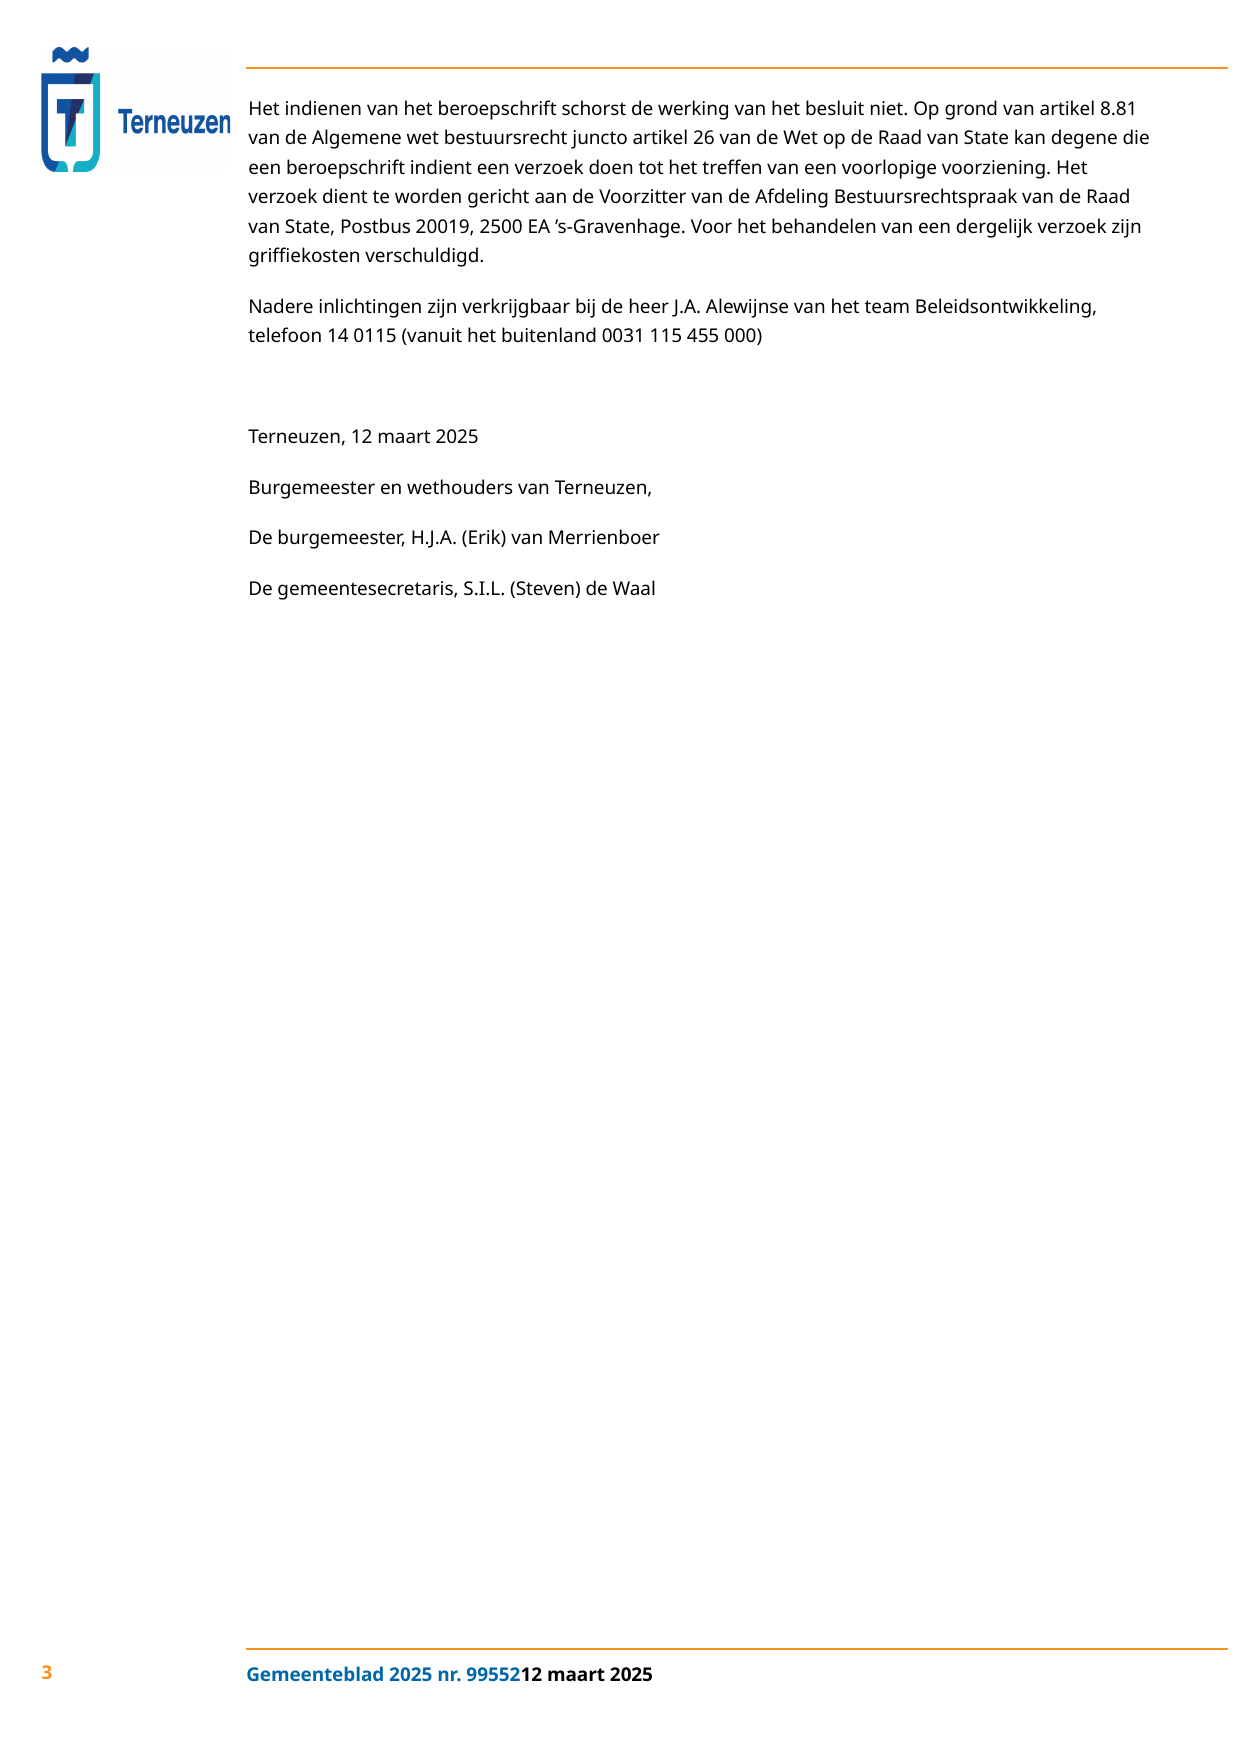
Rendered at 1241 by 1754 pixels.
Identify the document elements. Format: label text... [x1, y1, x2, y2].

text Het indienen van het beroepschrift schorst de werking van het besluit niet. Op grond van artikel 8.81 van de Algemene wet bestuursrecht juncto artikel 26 van de Wet op de Raad van State kan degene die een beroepschrift indient een verzoek doen tot het treffen van een voorlopige voorziening. Het verzoek dient te worden gericht aan de Voorzitter van de Afdeling Bestuursrechtspraak van de Raad van State, Postbus 20019, 2500 EA ’s-Gravenhage. Voor het behandelen van een dergelijk verzoek zijn griffiekosten verschuldigd. [248, 95, 1152, 268]
text De burgemeester, H.J.A. (Erik) van Merrienboer [248, 524, 1152, 550]
picture [41, 47, 231, 172]
text Burgemeester en wethouders van Terneuzen, [248, 474, 1152, 500]
text Terneuzen, 12 maart 2025 [248, 423, 1152, 449]
text Nadere inlichtingen zijn verkrijgbaar bij de heer J.A. Alewijnse van het team Beleidsontwikkeling, telefoon 14 0115 (vanuit het buitenland 0031 115 455 000) [248, 293, 1152, 348]
text De gemeentesecretaris, S.I.L. (Steven) de Waal [248, 575, 1152, 601]
